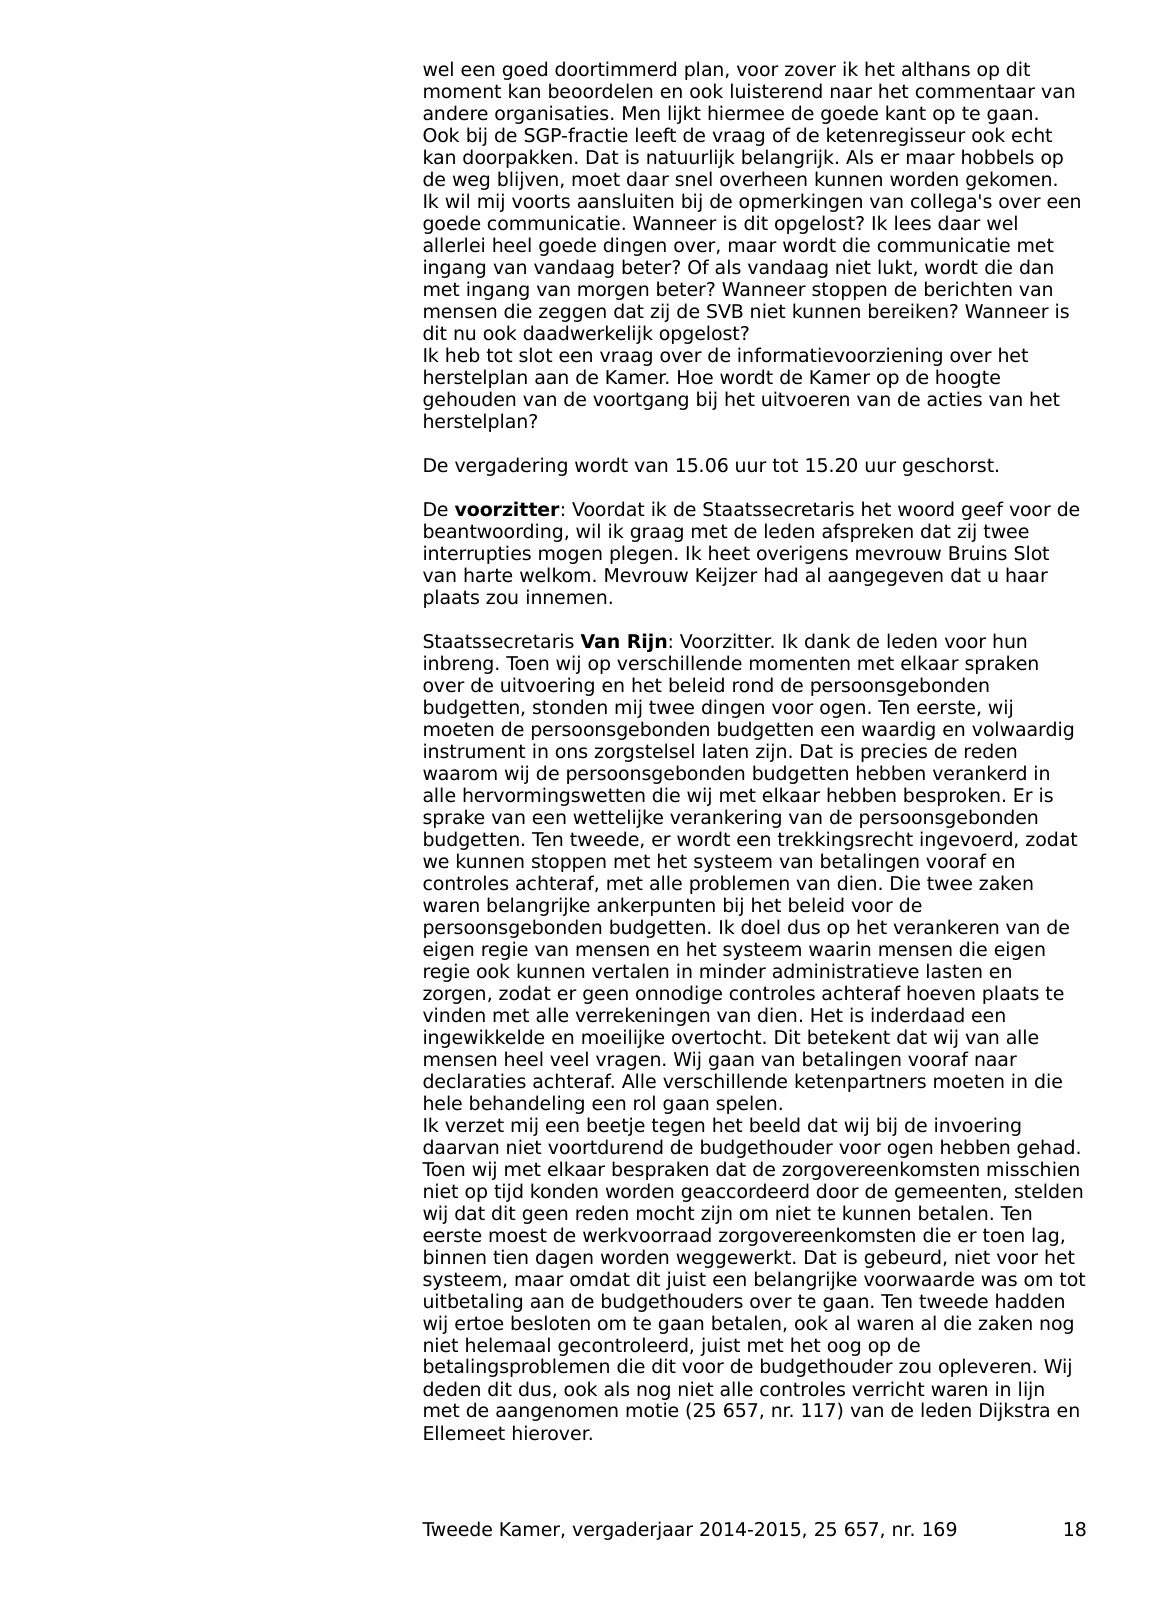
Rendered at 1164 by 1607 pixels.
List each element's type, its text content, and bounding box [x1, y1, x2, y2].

text Ik heb tot slot een vraag over de informatievoorziening over het herstelplan aan de Kamer. Hoe wordt de Kamer op de hoogte gehouden van de voortgang bij het uitvoeren van de acties van het herstelplan? [422, 345, 1087, 433]
text Staatssecretaris Van Rijn: Voorzitter. Ik dank de leden voor hun inbreng. Toen wij op verschillende momenten met elkaar spraken over de uitvoering en het beleid rond de persoonsgebonden budgetten, stonden mij twee dingen voor ogen. Ten eerste, wij moeten de persoonsgebonden budgetten een waardig en volwaardig instrument in ons zorgstelsel laten zijn. Dat is precies de reden waarom wij de persoonsgebonden budgetten hebben verankerd in alle hervormingswetten die wij met elkaar hebben besproken. Er is sprake van een wettelijke verankering van de persoonsgebonden budgetten. Ten tweede, er wordt een trekkingsrecht ingevoerd, zodat we kunnen stoppen met het systeem van betalingen vooraf en controles achteraf, met alle problemen van dien. Die twee zaken waren belangrijke ankerpunten bij het beleid voor de persoonsgebonden budgetten. Ik doel dus op het verankeren van de eigen regie van mensen en het systeem waarin mensen die eigen regie ook kunnen vertalen in minder administratieve lasten en zorgen, zodat er geen onnodige controles achteraf hoeven plaats te vinden met alle verrekeningen van dien. Het is inderdaad een ingewikkelde en moeilijke overtocht. Dit betekent dat wij van alle mensen heel veel vragen. Wij gaan van betalingen vooraf naar declaraties achteraf. Alle verschillende ketenpartners moeten in die hele behandeling een rol gaan spelen. [422, 631, 1087, 1115]
text Ik verzet mij een beetje tegen het beeld dat wij bij de invoering daarvan niet voortdurend de budgethouder voor ogen hebben gehad. Toen wij met elkaar bespraken dat de zorgovereenkomsten misschien niet op tijd konden worden geaccordeerd door de gemeenten, stelden wij dat dit geen reden mocht zijn om niet te kunnen betalen. Ten eerste moest de werkvoorraad zorgovereenkomsten die er toen lag, binnen tien dagen worden weggewerkt. Dat is gebeurd, niet voor het systeem, maar omdat dit juist een belangrijke voorwaarde was om tot uitbetaling aan de budgethouders over te gaan. Ten tweede hadden wij ertoe besloten om te gaan betalen, ook al waren al die zaken nog niet helemaal gecontroleerd, juist met het oog op de betalingsproblemen die dit voor de budgethouder zou opleveren. Wij deden dit dus, ook als nog niet alle controles verricht waren in lijn met de aangenomen motie (25 657, nr. 117) van de leden Dijkstra en Ellemeet hierover. [422, 1115, 1087, 1444]
text wel een goed doortimmerd plan, voor zover ik het althans op dit moment kan beoordelen en ook luisterend naar het commentaar van andere organisaties. Men lijkt hiermee de goede kant op te gaan. [422, 59, 1087, 125]
text Ik wil mij voorts aansluiten bij de opmerkingen van collega's over een goede communicatie. Wanneer is dit opgelost? Ik lees daar wel allerlei heel goede dingen over, maar wordt die communicatie met ingang van vandaag beter? Of als vandaag niet lukt, wordt die dan met ingang van morgen beter? Wanneer stoppen de berichten van mensen die zeggen dat zij de SVB niet kunnen bereiken? Wanneer is dit nu ook daadwerkelijk opgelost? [422, 191, 1087, 345]
text De vergadering wordt van 15.06 uur tot 15.20 uur geschorst. [422, 455, 1087, 477]
text Ook bij de SGP-fractie leeft de vraag of de ketenregisseur ook echt kan doorpakken. Dat is natuurlijk belangrijk. Als er maar hobbels op de weg blijven, moet daar snel overheen kunnen worden gekomen. [422, 125, 1087, 191]
text De voorzitter: Voordat ik de Staatssecretaris het woord geef voor de beantwoording, wil ik graag met de leden afspreken dat zij twee interrupties mogen plegen. Ik heet overigens mevrouw Bruins Slot van harte welkom. Mevrouw Keijzer had al aangegeven dat u haar plaats zou innemen. [422, 499, 1087, 609]
